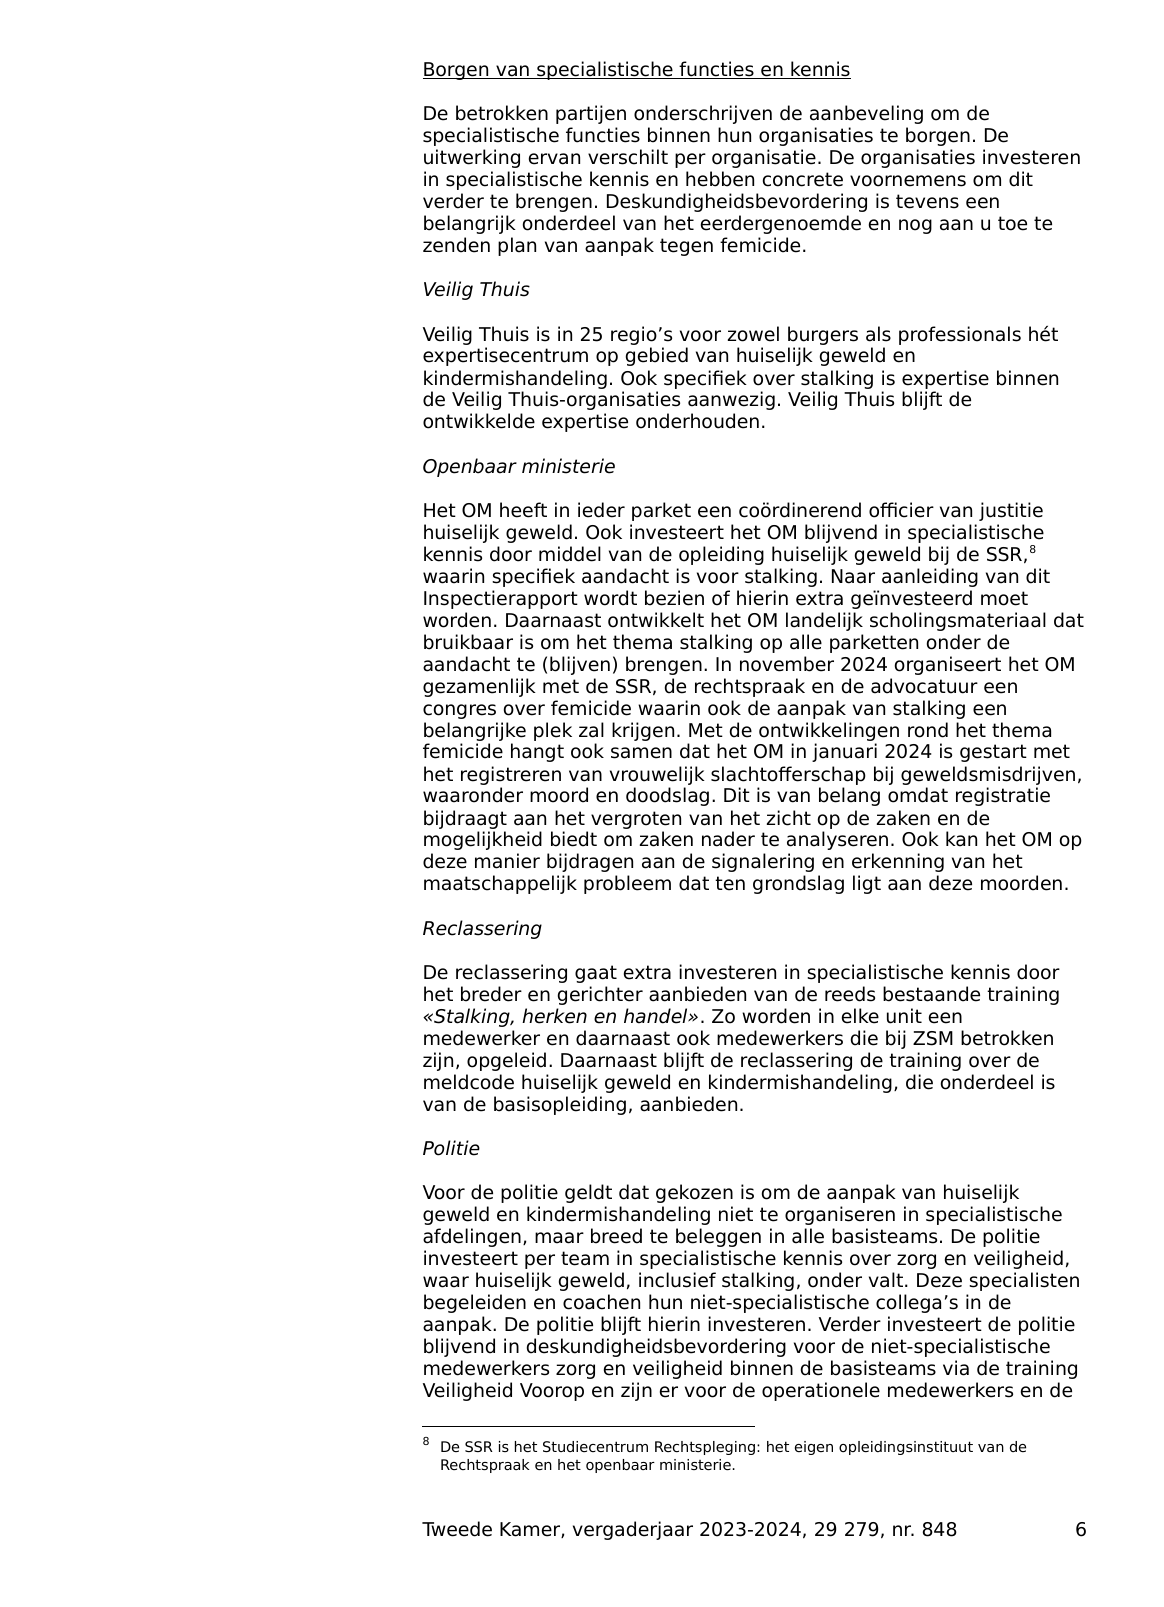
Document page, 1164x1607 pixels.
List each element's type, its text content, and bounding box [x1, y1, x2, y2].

text Het OM heeft in ieder parket een coördinerend officier van justitie huiselijk geweld. Ook investeert het OM blijvend in specialistische kennis door middel van de opleiding huiselijk geweld bij de SSR, waarin specifiek aandacht is voor stalking. Naar aanleiding van dit Inspectierapport wordt bezien of hierin extra geïnvesteerd moet worden. Daarnaast ontwikkelt het OM landelijk scholingsmateriaal dat bruikbaar is om het thema stalking op alle parketten onder de aandacht te (blijven) brengen. In november 2024 organiseert het OM gezamenlijk met de SSR, de rechtspraak en de advocatuur een congres over femicide waarin ook de aanpak van stalking een belangrijke plek zal krijgen. Met de ontwikkelingen rond het thema femicide hangt ook samen dat het OM in januari 2024 is gestart met het registreren van vrouwelijk slachtofferschap bij geweldsmisdrijven, waaronder moord en doodslag. Dit is van belang omdat registratie bijdraagt aan het vergroten van het zicht op de zaken en de mogelijkheid biedt om zaken nader te analyseren. Ook kan het OM op deze manier bijdragen aan de signalering en erkenning van het maatschappelijk probleem dat ten grondslag ligt aan deze moorden. [422, 500, 1087, 895]
text Veilig Thuis is in 25 regio’s voor zowel burgers als professionals hét expertisecentrum op gebied van huiselijk geweld en kindermishandeling. Ook specifiek over stalking is expertise binnen de Veilig Thuis-organisaties aanwezig. Veilig Thuis blijft de ontwikkelde expertise onderhouden. [422, 323, 1087, 433]
subtitle Borgen van specialistische functies en kennis [422, 59, 1087, 81]
text De betrokken partijen onderschrijven de aanbeveling om de specialistische functies binnen hun organisaties te borgen. De uitwerking ervan verschilt per organisatie. De organisaties investeren in specialistische kennis en hebben concrete voornemens om dit verder te brengen. Deskundigheidsbevordering is tevens een belangrijk onderdeel van het eerdergenoemde en nog aan u toe te zenden plan van aanpak tegen femicide. [422, 103, 1087, 257]
subtitle Veilig Thuis [422, 279, 1087, 301]
text De reclassering gaat extra investeren in specialistische kennis door het breder en gerichter aanbieden van de reeds bestaande training «Stalking, herken en handel». Zo worden in elke unit een medewerker en daarnaast ook medewerkers die bij ZSM betrokken zijn, opgeleid. Daarnaast blijft de reclassering de training over de meldcode huiselijk geweld en kindermishandeling, die onderdeel is van de basisopleiding, aanbieden. [422, 962, 1087, 1116]
text De SSR is het Studiecentrum Rechtspleging: het eigen opleidingsinstituut van de Rechtspraak en het openbaar ministerie. [422, 1435, 1087, 1474]
subtitle Politie [422, 1138, 1087, 1160]
text Voor de politie geldt dat gekozen is om de aanpak van huiselijk geweld en kindermishandeling niet te organiseren in specialistische afdelingen, maar breed te beleggen in alle basisteams. De politie investeert per team in specialistische kennis over zorg en veiligheid, waar huiselijk geweld, inclusief stalking, onder valt. Deze specialisten begeleiden en coachen hun niet-specialistische collega’s in de aanpak. De politie blijft hierin investeren. Verder investeert de politie blijvend in deskundigheidsbevordering voor de niet-specialistische medewerkers zorg en veiligheid binnen de basisteams via de training Veiligheid Voorop en zijn er voor de operationele medewerkers en de [422, 1182, 1087, 1402]
subtitle Reclassering [422, 917, 1087, 939]
subtitle Openbaar ministerie [422, 456, 1087, 477]
